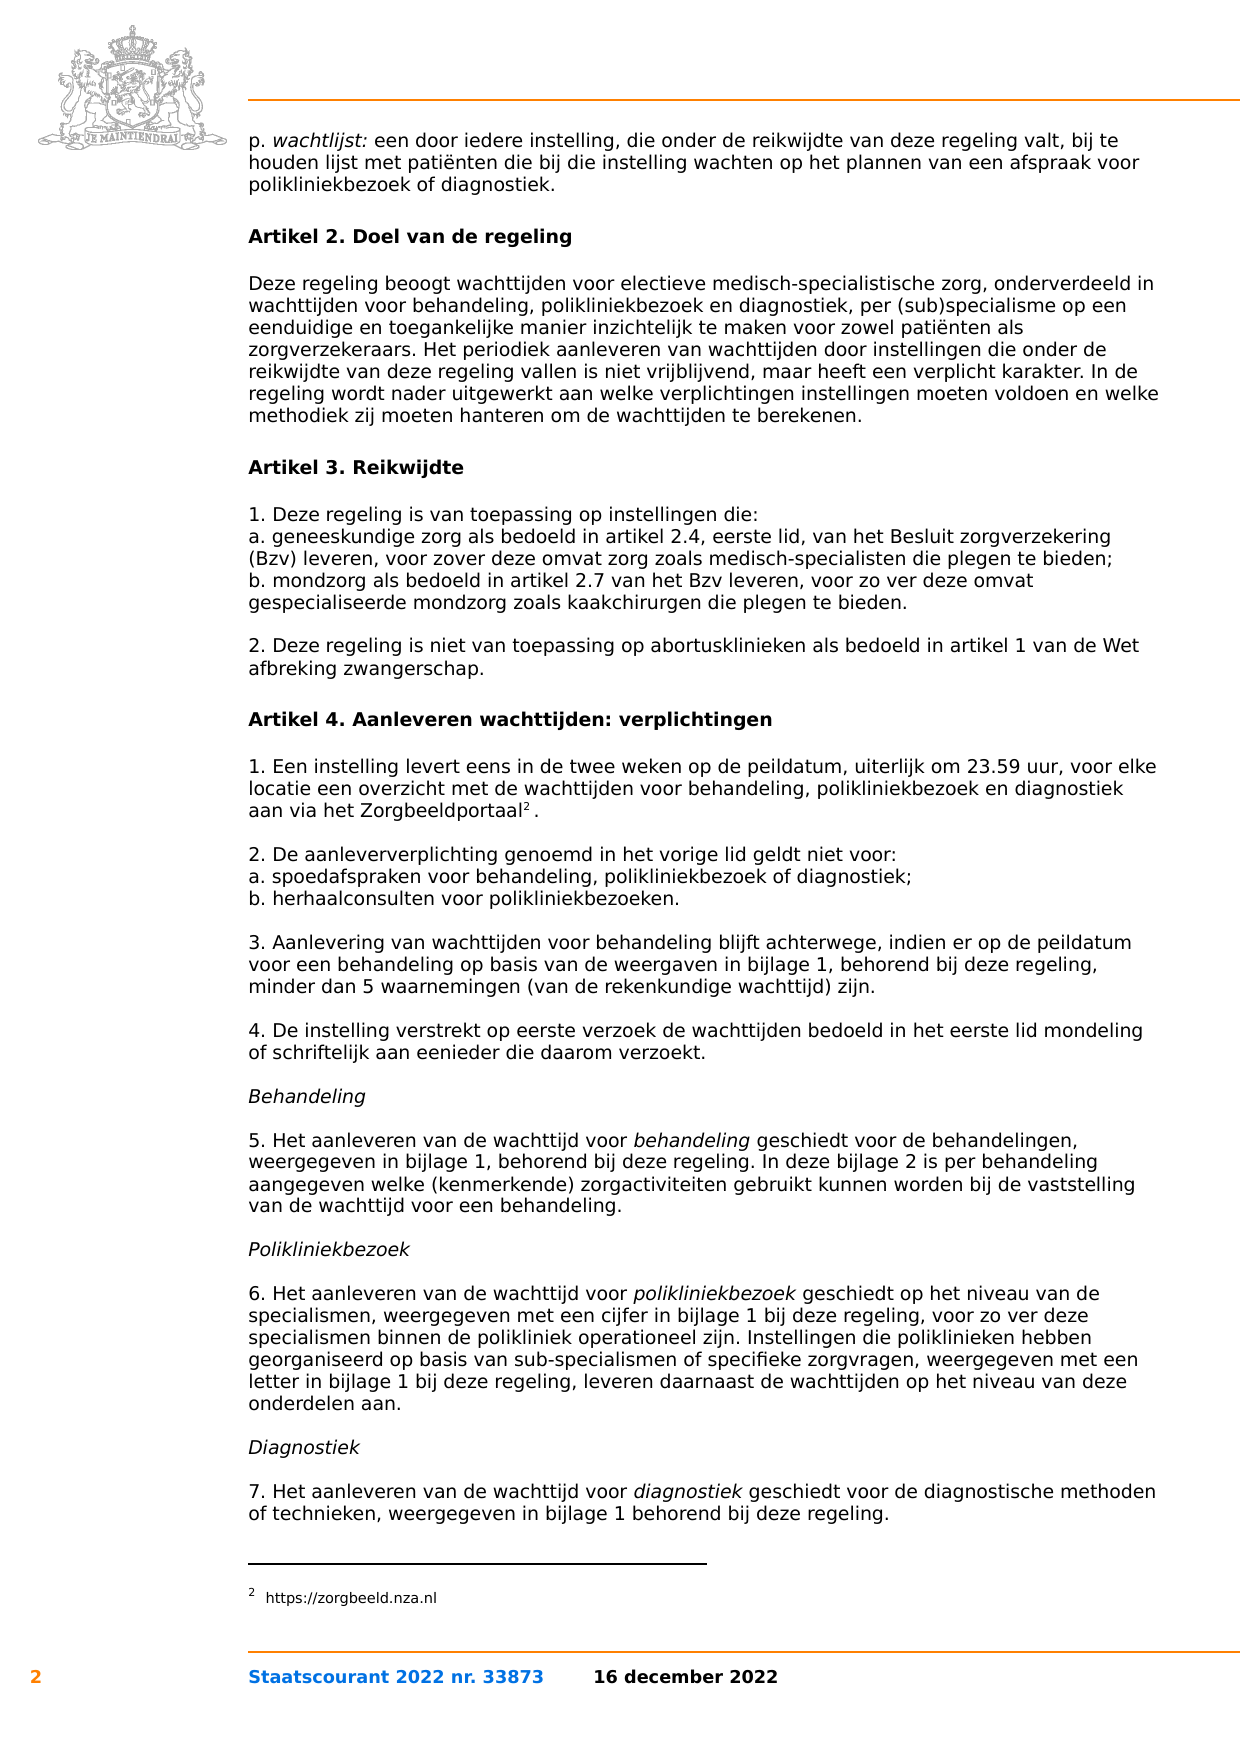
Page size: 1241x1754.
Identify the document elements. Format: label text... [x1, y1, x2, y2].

subtitle Artikel 2. Doel van de regeling [248, 226, 1163, 248]
text p. wachtlijst: een door iedere instelling, die onder de reikwijdte van deze regeling valt, bij te houden lijst met patiënten die bij die instelling wachten op het plannen van een afspraak voor polikliniekbezoek of diagnostiek. [248, 130, 1163, 196]
text b. mondzorg als bedoeld in artikel 2.7 van het Bzv leveren, voor zo ver deze omvat gespecialiseerde mondzorg zoals kaakchirurgen die plegen te bieden. [248, 569, 1163, 613]
text 2. Deze regeling is niet van toepassing op abortusklinieken als bedoeld in artikel 1 van de Wet afbreking zwangerschap. [248, 635, 1163, 679]
text a. spoedafspraken voor behandeling, polikliniekbezoek of diagnostiek; [248, 866, 1163, 888]
subtitle Polikliniekbezoek [248, 1239, 1163, 1261]
subtitle Behandeling [248, 1086, 1163, 1108]
text 3. Aanlevering van wachttijden voor behandeling blijft achterwege, indien er op de peildatum voor een behandeling op basis van de weergaven in bijlage 1, behorend bij deze regeling, minder dan 5 waarnemingen (van de rekenkundige wachttijd) zijn. [248, 932, 1163, 998]
subtitle Artikel 3. Reikwijdte [248, 457, 1163, 479]
text Deze regeling beoogt wachttijden voor electieve medisch-specialistische zorg, onderverdeeld in wachttijden voor behandeling, polikliniekbezoek en diagnostiek, per (sub)specialisme op een eenduidige en toegankelijke manier inzichtelijk te maken voor zowel patiënten als zorgverzekeraars. Het periodiek aanleveren van wachttijden door instellingen die onder de reikwijdte van deze regeling vallen is niet vrijblijvend, maar heeft een verplicht karakter. In de regeling wordt nader uitgewerkt aan welke verplichtingen instellingen moeten voldoen en welke methodiek zij moeten hanteren om de wachttijden te berekenen. [248, 273, 1163, 427]
subtitle Diagnostiek [248, 1437, 1163, 1459]
picture [38, 25, 227, 150]
text 2. De aanleververplichting genoemd in het vorige lid geldt niet voor: [248, 844, 1163, 866]
text 1. Een instelling levert eens in de twee weken op de peildatum, uiterlijk om 23.59 uur, voor elke locatie een overzicht met de wachttijden voor behandeling, polikliniekbezoek en diagnostiek aan via het Zorgbeeldportaal. [248, 756, 1163, 822]
text 7. Het aanleveren van de wachttijd voor diagnostiek geschiedt voor de diagnostische methoden of technieken, weergegeven in bijlage 1 behorend bij deze regeling. [248, 1481, 1163, 1525]
text https://zorgbeeld.nza.nl [248, 1586, 1163, 1608]
text 1. Deze regeling is van toepassing op instellingen die: [248, 504, 1163, 526]
subtitle Artikel 4. Aanleveren wachttijden: verplichtingen [248, 709, 1163, 731]
text a. geneeskundige zorg als bedoeld in artikel 2.4, eerste lid, van het Besluit zorgverzekering (Bzv) leveren, voor zover deze omvat zorg zoals medisch-specialisten die plegen te bieden; [248, 526, 1163, 569]
text b. herhaalconsulten voor polikliniekbezoeken. [248, 888, 1163, 910]
text 5. Het aanleveren van de wachttijd voor behandeling geschiedt voor de behandelingen, weergegeven in bijlage 1, behorend bij deze regeling. In deze bijlage 2 is per behandeling aangegeven welke (kenmerkende) zorgactiviteiten gebruikt kunnen worden bij de vaststelling van de wachttijd voor een behandeling. [248, 1129, 1163, 1217]
text 4. De instelling verstrekt op eerste verzoek de wachttijden bedoeld in het eerste lid mondeling of schriftelijk aan eenieder die daarom verzoekt. [248, 1020, 1163, 1064]
text 6. Het aanleveren van de wachttijd voor polikliniekbezoek geschiedt op het niveau van de specialismen, weergegeven met een cijfer in bijlage 1 bij deze regeling, voor zo ver deze specialismen binnen de polikliniek operationeel zijn. Instellingen die poliklinieken hebben georganiseerd op basis van sub-specialismen of specifieke zorgvragen, weergegeven met een letter in bijlage 1 bij deze regeling, leveren daarnaast de wachttijden op het niveau van deze onderdelen aan. [248, 1283, 1163, 1415]
